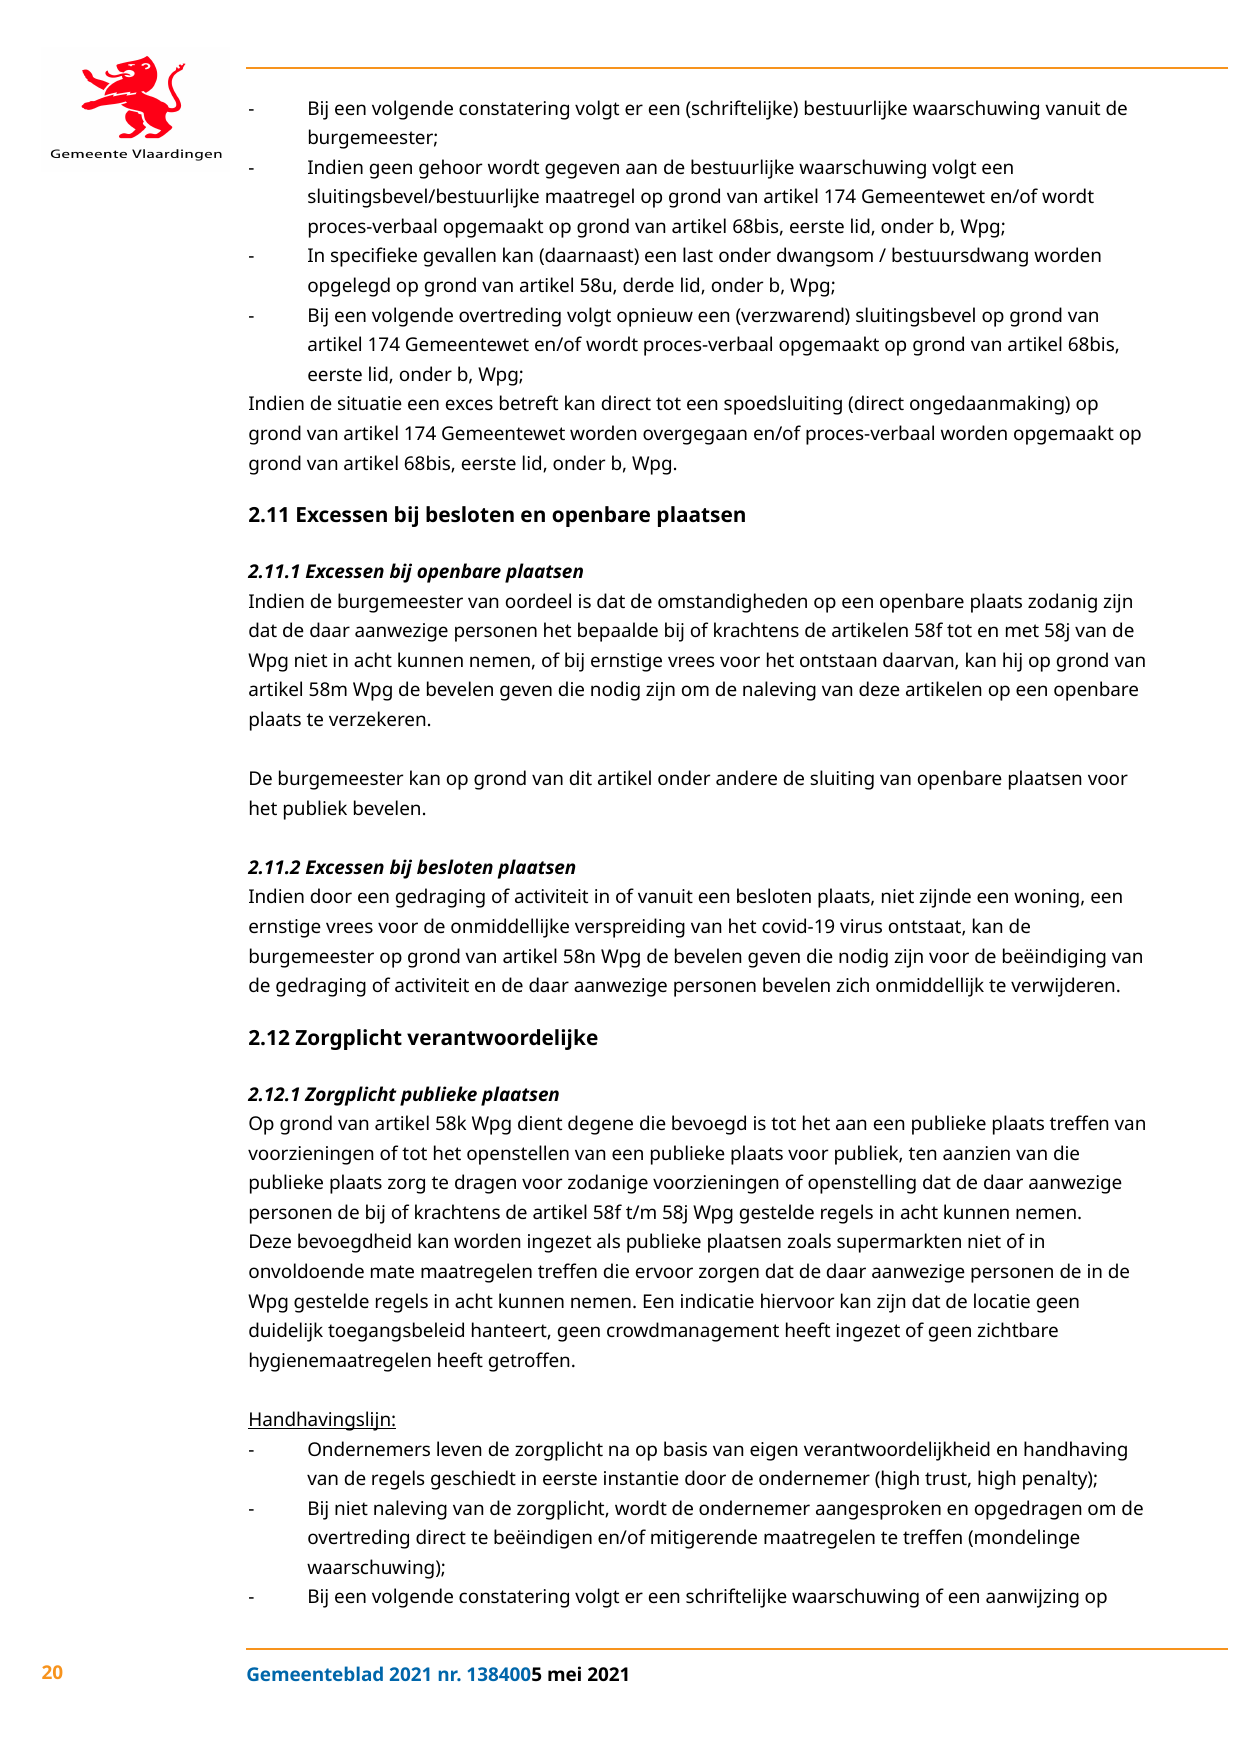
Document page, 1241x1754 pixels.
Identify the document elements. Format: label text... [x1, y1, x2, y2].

text 2.12.1 Zorgplicht publieke plaatsen [248, 1081, 1152, 1107]
text Handhavingslijn: [248, 1406, 1152, 1432]
text Indien de burgemeester van oordeel is dat de omstandigheden op een openbare plaats zodanig zijn dat de daar aanwezige personen het bepaalde bij of krachtens de artikelen 58f tot en met 58j van de Wpg niet in acht kunnen nemen, of bij ernstige vrees voor het ontstaan daarvan, kan hij op grond van artikel 58m Wpg de bevelen geven die nodig zijn om de naleving van deze artikelen op een openbare plaats te verzekeren. [248, 588, 1152, 732]
list Ondernemers leven de zorgplicht na op basis van eigen verantwoordelijkheid en handhaving van de regels geschiedt in eerste instantie door de ondernemer (high trust, high penalty); [248, 1436, 1152, 1491]
list Bij niet naleving van de zorgplicht, wordt de ondernemer aangesproken en opgedragen om de overtreding direct te beëindigen en/of mitigerende maatregelen te treffen (mondelinge waarschuwing); [248, 1495, 1152, 1580]
text Indien de situatie een exces betreft kan direct tot een spoedsluiting (direct ongedaanmaking) op grond van artikel 174 Gemeentewet worden overgegaan en/of proces-verbaal worden opgemaakt op grond van artikel 68bis, eerste lid, onder b, Wpg. [248, 391, 1152, 476]
text Op grond van artikel 58k Wpg dient degene die bevoegd is tot het aan een publieke plaats treffen van voorzieningen of tot het openstellen van een publieke plaats voor publiek, ten aanzien van die publieke plaats zorg te dragen voor zodanige voorzieningen of openstelling dat de daar aanwezige personen de bij of krachtens de artikel 58f t/m 58j Wpg gestelde regels in acht kunnen nemen. [248, 1110, 1152, 1225]
list Bij een volgende constatering volgt er een schriftelijke waarschuwing of een aanwijzing op [248, 1584, 1152, 1609]
list Bij een volgende constatering volgt er een (schriftelijke) bestuurlijke waarschuwing vanuit de burgemeester; [248, 95, 1152, 150]
picture [41, 47, 231, 172]
list In specifieke gevallen kan (daarnaast) een last onder dwangsom / bestuursdwang worden opgelegd op grond van artikel 58u, derde lid, onder b, Wpg; [248, 243, 1152, 298]
text 2.12 Zorgplicht verantwoordelijke [248, 1023, 1152, 1051]
list Bij een volgende overtreding volgt opnieuw een (verzwarend) sluitingsbevel op grond van artikel 174 Gemeentewet en/of wordt proces-verbaal opgemaakt op grond van artikel 68bis, eerste lid, onder b, Wpg; [248, 302, 1152, 387]
text 2.11.2 Excessen bij besloten plaatsen [248, 854, 1152, 880]
text Indien door een gedraging of activiteit in of vanuit een besloten plaats, niet zijnde een woning, een ernstige vrees voor de onmiddellijke verspreiding van het covid-19 virus ontstaat, kan de burgemeester op grond van artikel 58n Wpg de bevelen geven die nodig zijn voor de beëindiging van de gedraging of activiteit en de daar aanwezige personen bevelen zich onmiddellijk te verwijderen. [248, 884, 1152, 998]
text Deze bevoegdheid kan worden ingezet als publieke plaatsen zoals supermarkten niet of in onvoldoende mate maatregelen treffen die ervoor zorgen dat de daar aanwezige personen de in de Wpg gestelde regels in acht kunnen nemen. Een indicatie hiervoor kan zijn dat de locatie geen duidelijk toegangsbeleid hanteert, geen crowdmanagement heeft ingezet of geen zichtbare hygienemaatregelen heeft getroffen. [248, 1229, 1152, 1373]
list Indien geen gehoor wordt gegeven aan de bestuurlijke waarschuwing volgt een sluitingsbevel/bestuurlijke maatregel op grond van artikel 174 Gemeentewet en/of wordt proces-verbaal opgemaakt op grond van artikel 68bis, eerste lid, onder b, Wpg; [248, 154, 1152, 239]
text 2.11 Excessen bij besloten en openbare plaatsen [248, 500, 1152, 529]
text 2.11.1 Excessen bij openbare plaatsen [248, 558, 1152, 584]
text De burgemeester kan op grond van dit artikel onder andere de sluiting van openbare plaatsen voor het publiek bevelen. [248, 765, 1152, 821]
